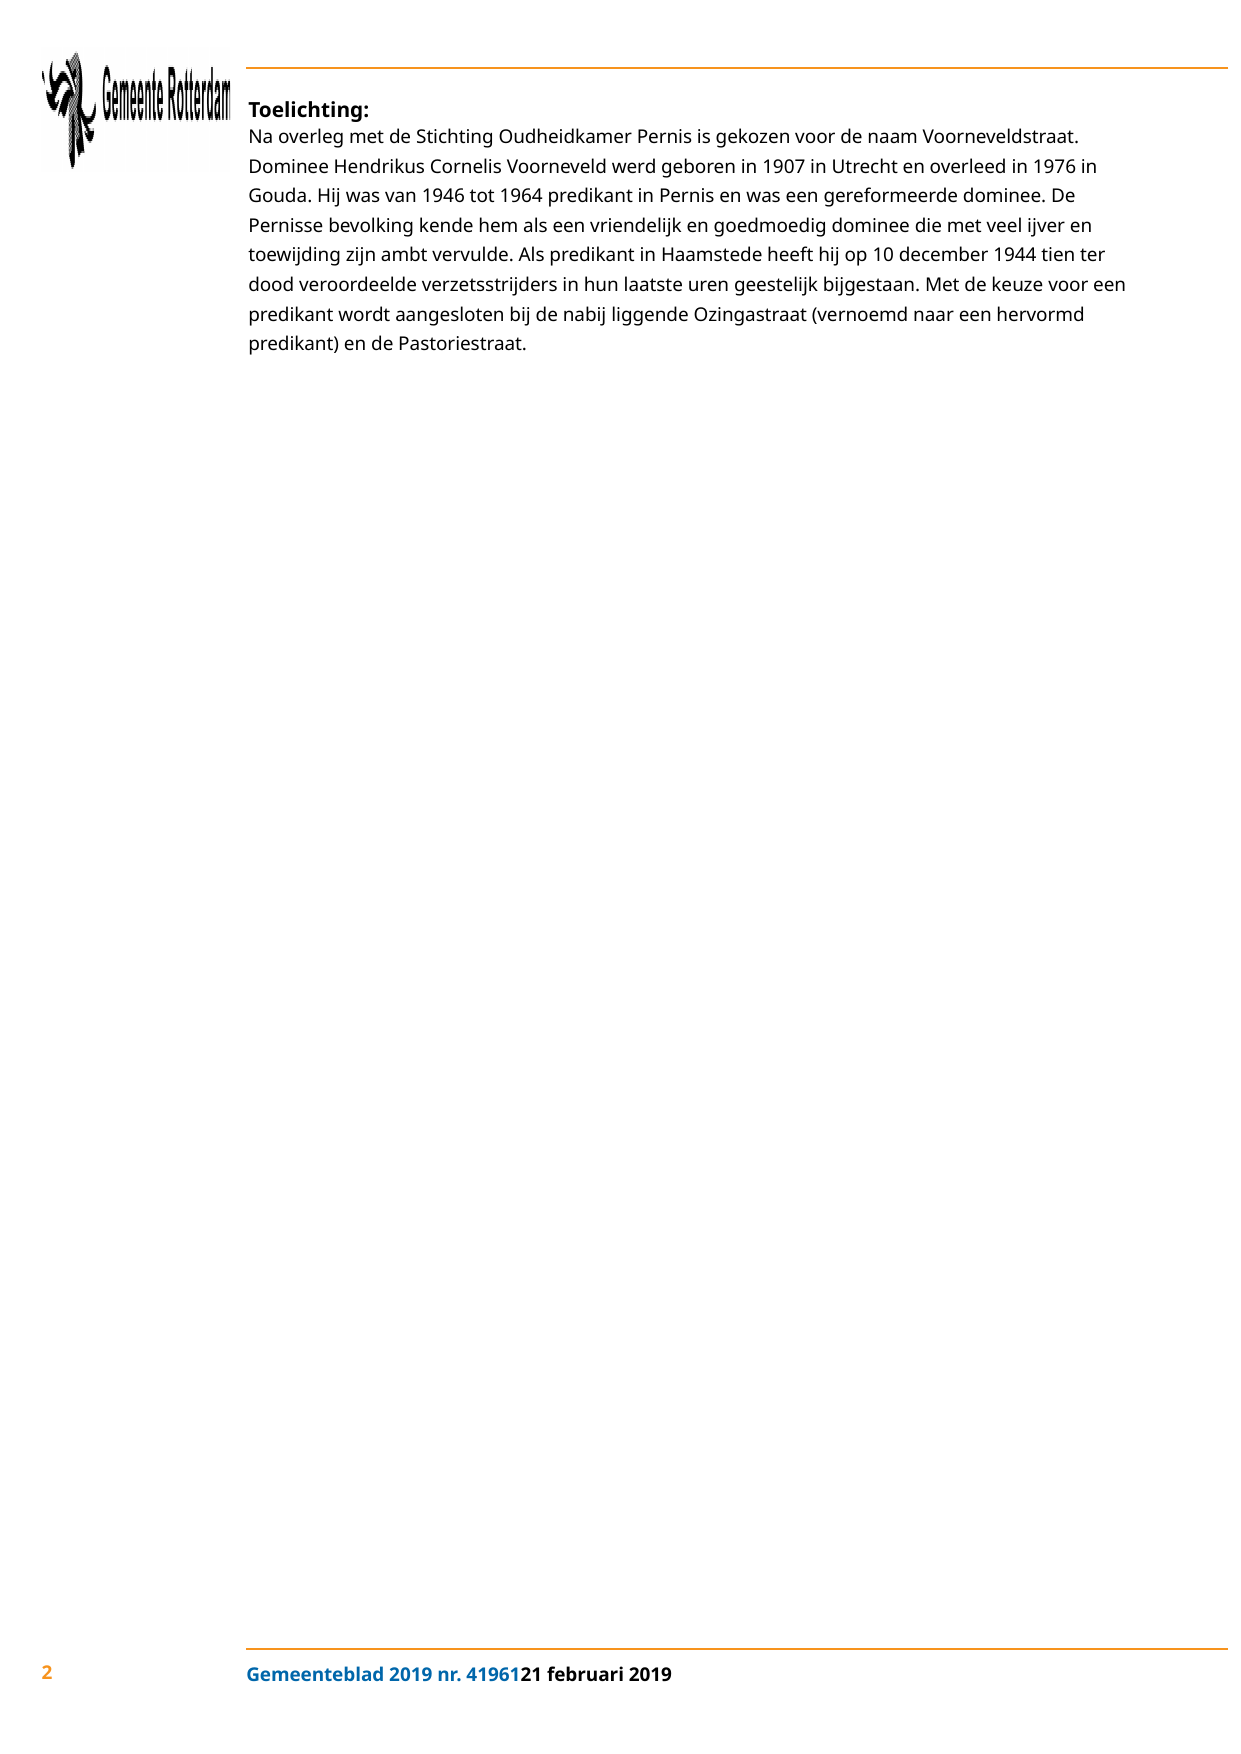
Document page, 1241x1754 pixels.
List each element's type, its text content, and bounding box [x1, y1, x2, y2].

text Na overleg met de Stichting Oudheidkamer Pernis is gekozen voor de naam Voorneveldstraat. Dominee Hendrikus Cornelis Voorneveld werd geboren in 1907 in Utrecht en overleed in 1976 in Gouda. Hij was van 1946 tot 1964 predikant in Pernis en was een gereformeerde dominee. De Pernisse bevolking kende hem als een vriendelijk en goedmoedig dominee die met veel ijver en toewijding zijn ambt vervulde. Als predikant in Haamstede heeft hij op 10 december 1944 tien ter dood veroordeelde verzetsstrijders in hun laatste uren geestelijk bijgestaan. Met de keuze voor een predikant wordt aangesloten bij de nabij liggende Ozingastraat (vernoemd naar een hervormd predikant) en de Pastoriestraat. [248, 123, 1152, 356]
picture [41, 47, 231, 172]
text Toelichting: [248, 95, 1152, 123]
